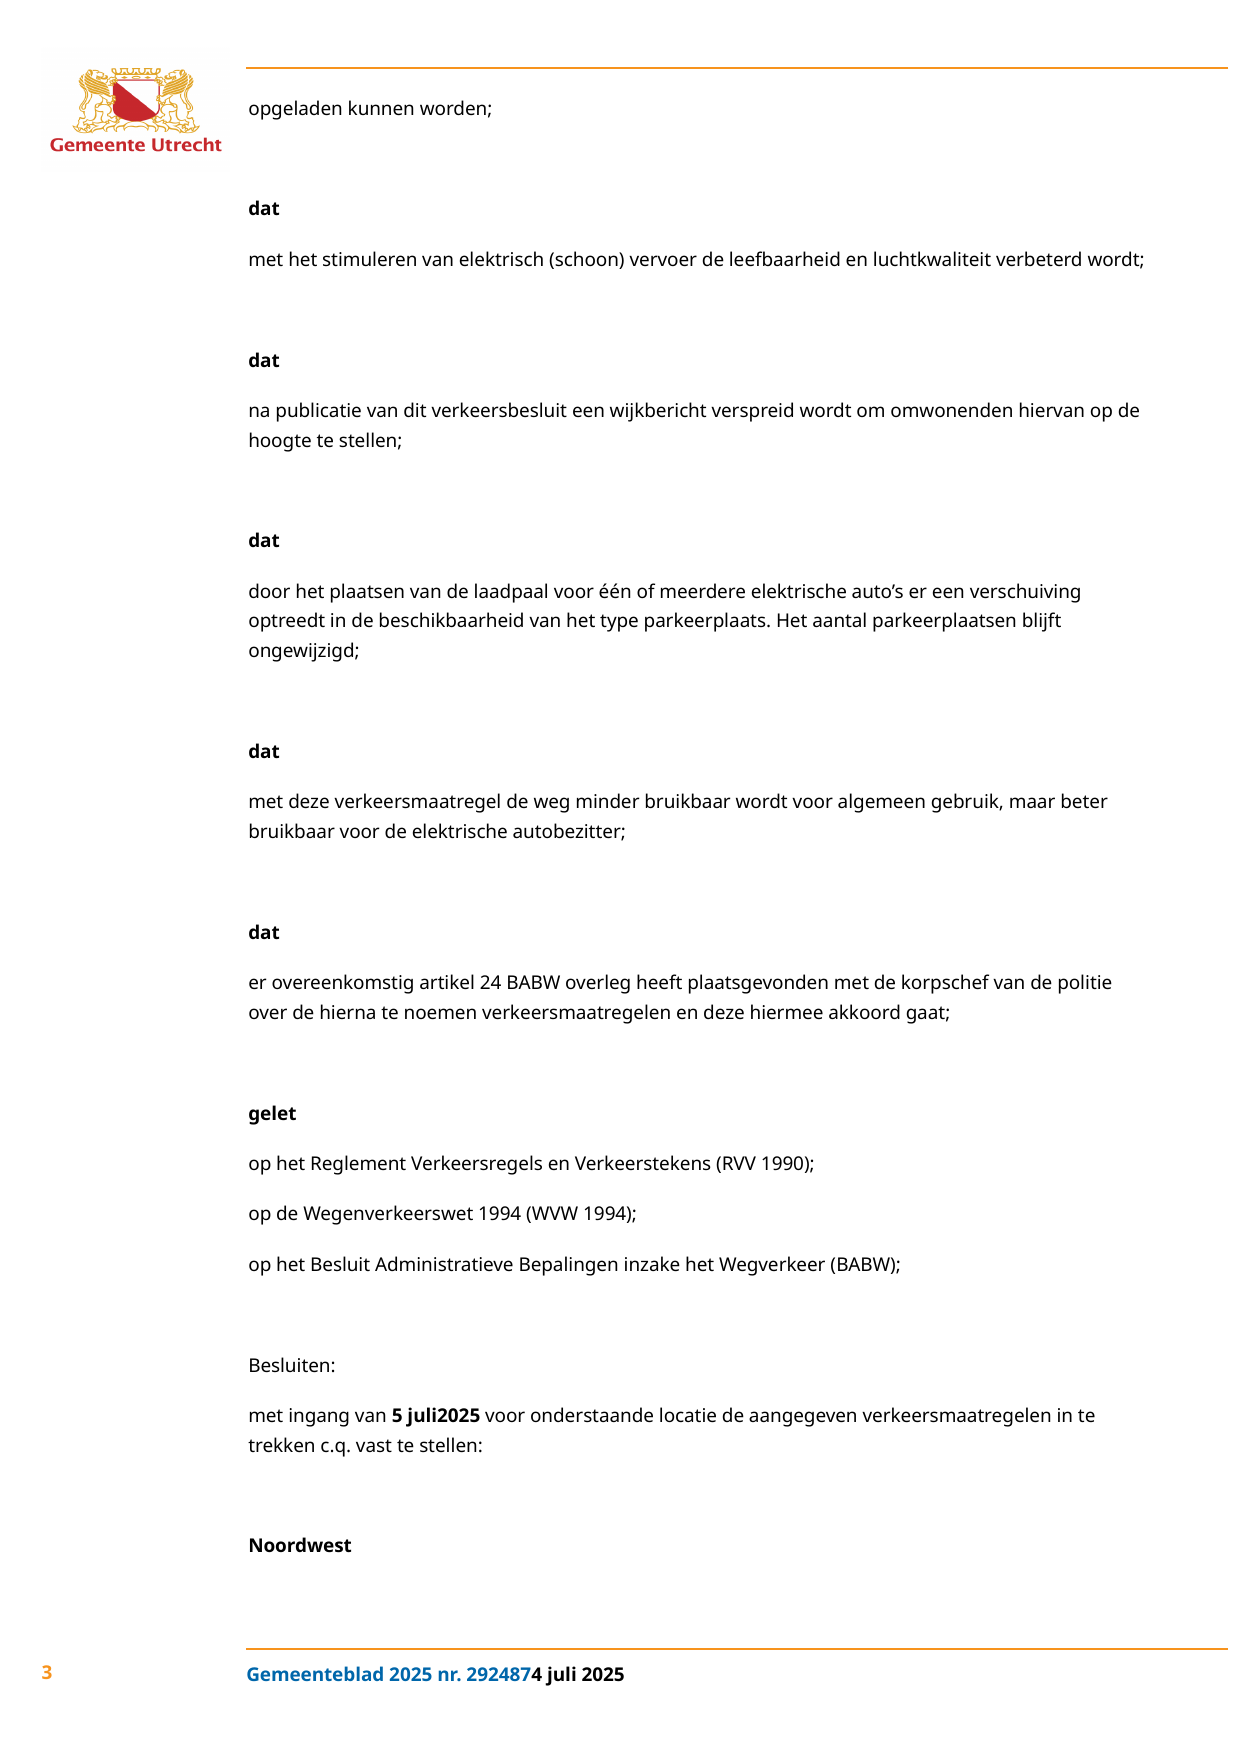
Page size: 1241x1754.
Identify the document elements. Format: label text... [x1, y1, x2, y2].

text na publicatie van dit verkeersbesluit een wijkbericht verspreid wordt om omwonenden hiervan op de hoogte te stellen; [248, 397, 1152, 453]
picture [41, 47, 231, 172]
text met het stimuleren van elektrisch (schoon) vervoer de leefbaarheid en luchtkwaliteit verbeterd wordt; [248, 246, 1152, 272]
text gelet [248, 1100, 1152, 1126]
text door het plaatsen van de laadpaal voor één of meerdere elektrische auto’s er een verschuiving optreedt in de beschikbaarheid van het type parkeerplaats. Het aantal parkeerplaatsen blijft ongewijzigd; [248, 578, 1152, 663]
text dat [248, 919, 1152, 945]
text Noordwest [248, 1533, 1152, 1558]
text op de Wegenverkeerswet 1994 (WVW 1994); [248, 1201, 1152, 1226]
text er overeenkomstig artikel 24 BABW overleg heeft plaatsgevonden met de korpschef van de politie over de hierna te noemen verkeersmaatregelen en deze hiermee akkoord gaat; [248, 969, 1152, 1025]
text met deze verkeersmaatregel de weg minder bruikbaar wordt voor algemeen gebruik, maar beter bruikbaar voor de elektrische autobezitter; [248, 788, 1152, 844]
text op het Reglement Verkeersregels en Verkeerstekens (RVV 1990); [248, 1150, 1152, 1176]
text dat [248, 196, 1152, 221]
text op het Besluit Administratieve Bepalingen inzake het Wegverkeer (BABW); [248, 1251, 1152, 1277]
text dat [248, 347, 1152, 373]
text met ingang van 5 juli2025 voor onderstaande locatie de aangegeven verkeersmaatregelen in te trekken c.q. vast te stellen: [248, 1402, 1152, 1458]
text dat [248, 528, 1152, 553]
text Besluiten: [248, 1352, 1152, 1378]
text dat [248, 738, 1152, 764]
text opgeladen kunnen worden; [248, 95, 1152, 121]
